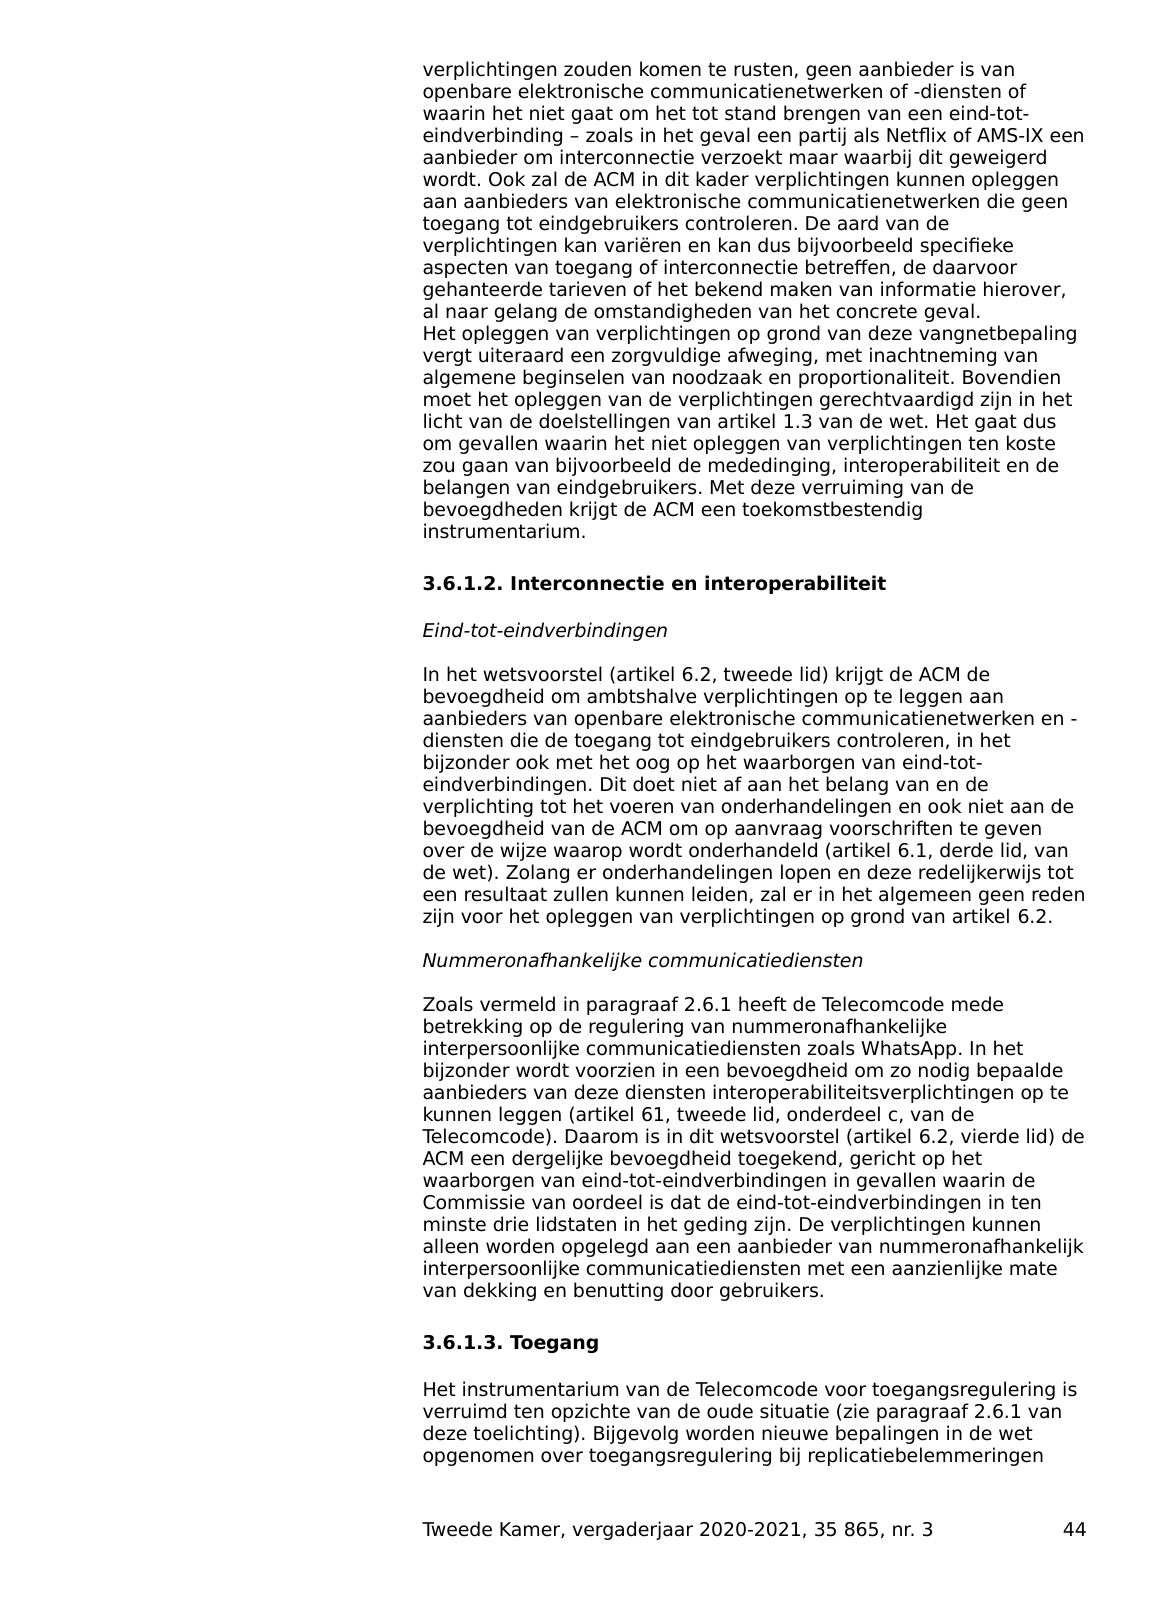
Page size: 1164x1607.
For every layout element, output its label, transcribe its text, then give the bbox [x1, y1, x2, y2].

subtitle 3.6.1.3. Toegang [422, 1332, 1087, 1353]
text Het instrumentarium van de Telecomcode voor toegangsregulering is verruimd ten opzichte van de oude situatie (zie paragraaf 2.6.1 van deze toelichting). Bijgevolg worden nieuwe bepalingen in de wet opgenomen over toegangsregulering bij replicatiebelemmeringen [422, 1378, 1087, 1466]
subtitle Nummeronafhankelijke communicatiediensten [422, 950, 1087, 972]
text Het opleggen van verplichtingen op grond van deze vangnetbepaling vergt uiteraard een zorgvuldige afweging, met inachtneming van algemene beginselen van noodzaak en proportionaliteit. Bovendien moet het opleggen van de verplichtingen gerechtvaardigd zijn in het licht van de doelstellingen van artikel 1.3 van de wet. Het gaat dus om gevallen waarin het niet opleggen van verplichtingen ten koste zou gaan van bijvoorbeeld de mededinging, interoperabiliteit en de belangen van eindgebruikers. Met deze verruiming van de bevoegdheden krijgt de ACM een toekomstbestendig instrumentarium. [422, 323, 1087, 543]
subtitle Eind-tot-eindverbindingen [422, 619, 1087, 642]
subtitle 3.6.1.2. Interconnectie en interoperabiliteit [422, 573, 1087, 594]
text In het wetsvoorstel (artikel 6.2, tweede lid) krijgt de ACM de bevoegdheid om ambtshalve verplichtingen op te leggen aan aanbieders van openbare elektronische communicatienetwerken en -diensten die de toegang tot eindgebruikers controleren, in het bijzonder ook met het oog op het waarborgen van eind-tot-eindverbindingen. Dit doet niet af aan het belang van en de verplichting tot het voeren van onderhandelingen en ook niet aan de bevoegdheid van de ACM om op aanvraag voorschriften te geven over de wijze waarop wordt onderhandeld (artikel 6.1, derde lid, van de wet). Zolang er onderhandelingen lopen en deze redelijkerwijs tot een resultaat zullen kunnen leiden, zal er in het algemeen geen reden zijn voor het opleggen van verplichtingen op grond van artikel 6.2. [422, 664, 1087, 927]
text verplichtingen zouden komen te rusten, geen aanbieder is van openbare elektronische communicatienetwerken of -diensten of waarin het niet gaat om het tot stand brengen van een eind-tot-eindverbinding – zoals in het geval een partij als Netflix of AMS-IX een aanbieder om interconnectie verzoekt maar waarbij dit geweigerd wordt. Ook zal de ACM in dit kader verplichtingen kunnen opleggen aan aanbieders van elektronische communicatienetwerken die geen toegang tot eindgebruikers controleren. De aard van de verplichtingen kan variëren en kan dus bijvoorbeeld specifieke aspecten van toegang of interconnectie betreffen, de daarvoor gehanteerde tarieven of het bekend maken van informatie hierover, al naar gelang de omstandigheden van het concrete geval. [422, 59, 1087, 323]
text Zoals vermeld in paragraaf 2.6.1 heeft de Telecomcode mede betrekking op de regulering van nummeronafhankelijke interpersoonlijke communicatiediensten zoals WhatsApp. In het bijzonder wordt voorzien in een bevoegdheid om zo nodig bepaalde aanbieders van deze diensten interoperabiliteitsverplichtingen op te kunnen leggen (artikel 61, tweede lid, onderdeel c, van de Telecomcode). Daarom is in dit wetsvoorstel (artikel 6.2, vierde lid) de ACM een dergelijke bevoegdheid toegekend, gericht op het waarborgen van eind-tot-eindverbindingen in gevallen waarin de Commissie van oordeel is dat de eind-tot-eindverbindingen in ten minste drie lidstaten in het geding zijn. De verplichtingen kunnen alleen worden opgelegd aan een aanbieder van nummeronafhankelijk interpersoonlijke communicatiediensten met een aanzienlijke mate van dekking en benutting door gebruikers. [422, 994, 1087, 1302]
